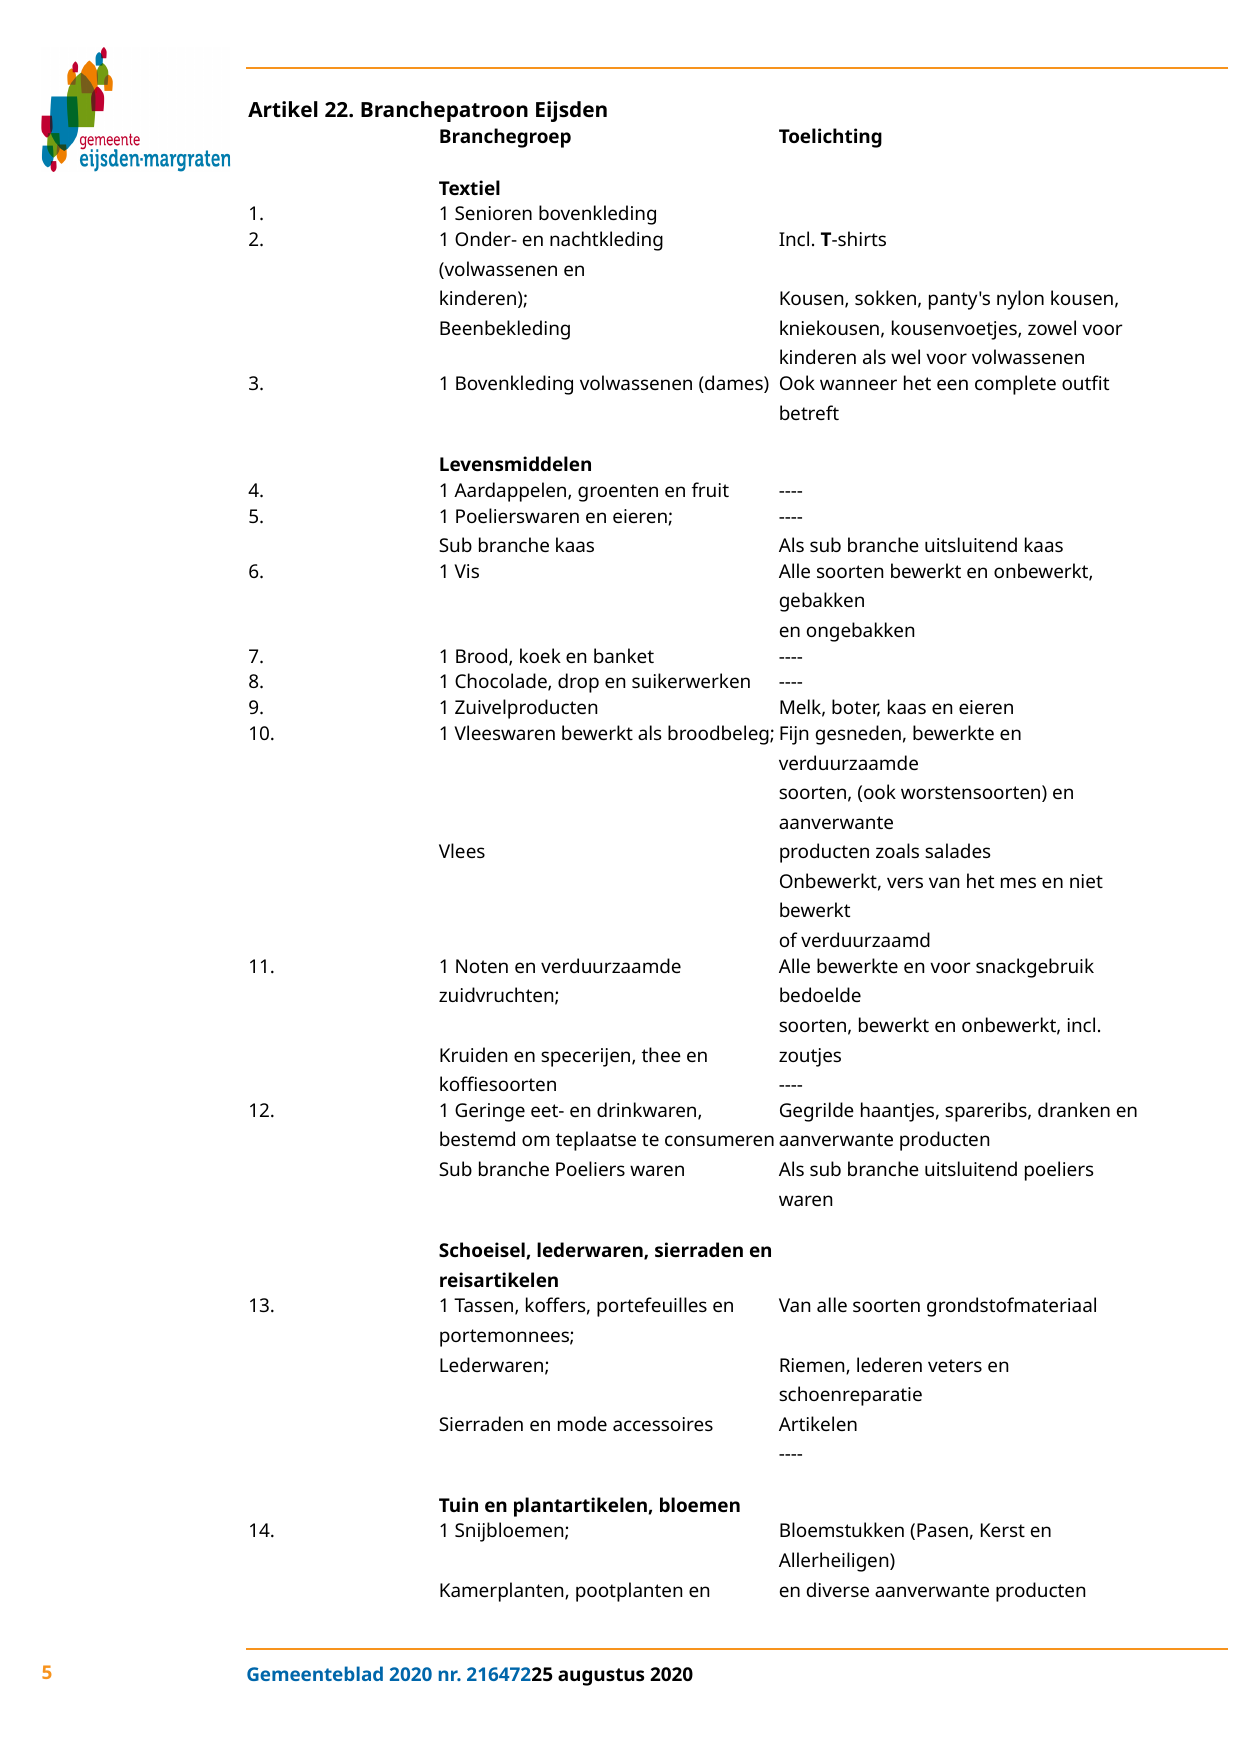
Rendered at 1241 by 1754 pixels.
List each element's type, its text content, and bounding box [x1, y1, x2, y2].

table_cell [439, 426, 778, 451]
table_header Toelichting [779, 123, 1152, 149]
table_cell 3. [248, 370, 439, 426]
table_cell [779, 1492, 1152, 1518]
table_cell [779, 201, 1152, 226]
table_cell [248, 1466, 439, 1492]
table_header Branchegroep [439, 123, 778, 149]
table_cell [248, 1492, 439, 1518]
table_cell 1 Chocolade, drop en suikerwerken [439, 669, 778, 694]
table_cell ---- [779, 477, 1152, 503]
table_cell 1 Vis [439, 558, 778, 643]
table_cell [779, 175, 1152, 201]
table_cell Schoeisel, lederwaren, sierraden en reisartikelen [439, 1237, 778, 1293]
table_cell 13. [248, 1293, 439, 1466]
table_cell 1 Onder- en nachtkleding (volwassenen en kinderen); Beenbekleding [439, 226, 778, 370]
table_cell [248, 426, 439, 451]
table_cell 1 Bovenkleding volwassenen (dames) [439, 370, 778, 426]
table_cell [779, 1237, 1152, 1293]
table_header [248, 123, 439, 149]
table_cell Alle soorten bewerkt en onbewerkt, gebakken en ongebakken [779, 558, 1152, 643]
table_cell [779, 451, 1152, 477]
table_cell Van alle soorten grondstofmateriaal Riemen, lederen veters en schoenreparatie Artikelen ---- [779, 1293, 1152, 1466]
table_cell Textiel [439, 175, 778, 201]
table_cell 1 Tassen, koffers, portefeuilles en portemonnees; Lederwaren; Sierraden en mode accessoires [439, 1293, 778, 1466]
table_cell Fijn gesneden, bewerkte en verduurzaamde soorten, (ook worstensoorten) en aanverwante producten zoals salades Onbewerkt, vers van het mes en niet bewerkt of verduurzaamd [779, 720, 1152, 953]
table_cell 12. [248, 1097, 439, 1212]
text Artikel 22. Branchepatroon Eijsden [248, 95, 1152, 123]
table_cell Melk, boter, kaas en eieren [779, 695, 1152, 720]
table_cell 1 Zuivelproducten [439, 695, 778, 720]
table_cell [439, 1466, 778, 1492]
table_cell 6. [248, 558, 439, 643]
table_cell 1 Snijbloemen; Kamerplanten, pootplanten en [439, 1518, 778, 1603]
table_cell [439, 149, 778, 175]
table_cell 10. [248, 720, 439, 953]
table_cell ---- [779, 669, 1152, 694]
table_cell Alle bewerkte en voor snackgebruik bedoelde soorten, bewerkt en onbewerkt, incl. zoutjes ---- [779, 953, 1152, 1097]
table_cell 7. [248, 643, 439, 669]
table_cell Bloemstukken (Pasen, Kerst en Allerheiligen) en diverse aanverwante producten ---- ---- ---- [779, 1518, 1152, 1603]
table_cell [779, 426, 1152, 451]
table_cell 1. [248, 201, 439, 226]
table_cell ---- Als sub branche uitsluitend kaas [779, 503, 1152, 558]
table_cell [779, 1212, 1152, 1237]
table_cell 1 Aardappelen, groenten en fruit [439, 477, 778, 503]
table_cell 5. [248, 503, 439, 558]
table_cell 1 Vleeswaren bewerkt als broodbeleg; Vlees [439, 720, 778, 953]
table_cell [248, 1237, 439, 1293]
table_cell 9. [248, 695, 439, 720]
table_cell [779, 1466, 1152, 1492]
table_cell [439, 1212, 778, 1237]
table_cell 1 Noten en verduurzaamde zuidvruchten; Kruiden en specerijen, thee en koffiesoorten [439, 953, 778, 1097]
table_cell 1 Poelierswaren en eieren; Sub branche kaas [439, 503, 778, 558]
table_cell [779, 149, 1152, 175]
table_cell ---- [779, 643, 1152, 669]
table_cell 14. [248, 1518, 439, 1603]
table_cell [248, 1212, 439, 1237]
table_cell Ook wanneer het een complete outfit betreft [779, 370, 1152, 426]
table_cell 1 Brood, koek en banket [439, 643, 778, 669]
table_cell [248, 451, 439, 477]
table_cell 1 Geringe eet- en drinkwaren, bestemd om teplaatse te consumeren Sub branche Poeliers waren [439, 1097, 778, 1212]
table_cell [248, 175, 439, 201]
table_cell [248, 149, 439, 175]
table_cell Gegrilde haantjes, spareribs, dranken en aanverwante producten Als sub branche uitsluitend poeliers waren [779, 1097, 1152, 1212]
table_cell 2. [248, 226, 439, 370]
table_cell Levensmiddelen [439, 451, 778, 477]
table_cell 8. [248, 669, 439, 694]
table_cell 4. [248, 477, 439, 503]
table_cell Tuin en plantartikelen, bloemen [439, 1492, 778, 1518]
table_cell Incl. T-shirts Kousen, sokken, panty's nylon kousen, kniekousen, kousenvoetjes, zowel voor kinderen als wel voor volwassenen [779, 226, 1152, 370]
picture [41, 47, 231, 172]
table_cell 1 Senioren bovenkleding [439, 201, 778, 226]
table_cell 11. [248, 953, 439, 1097]
